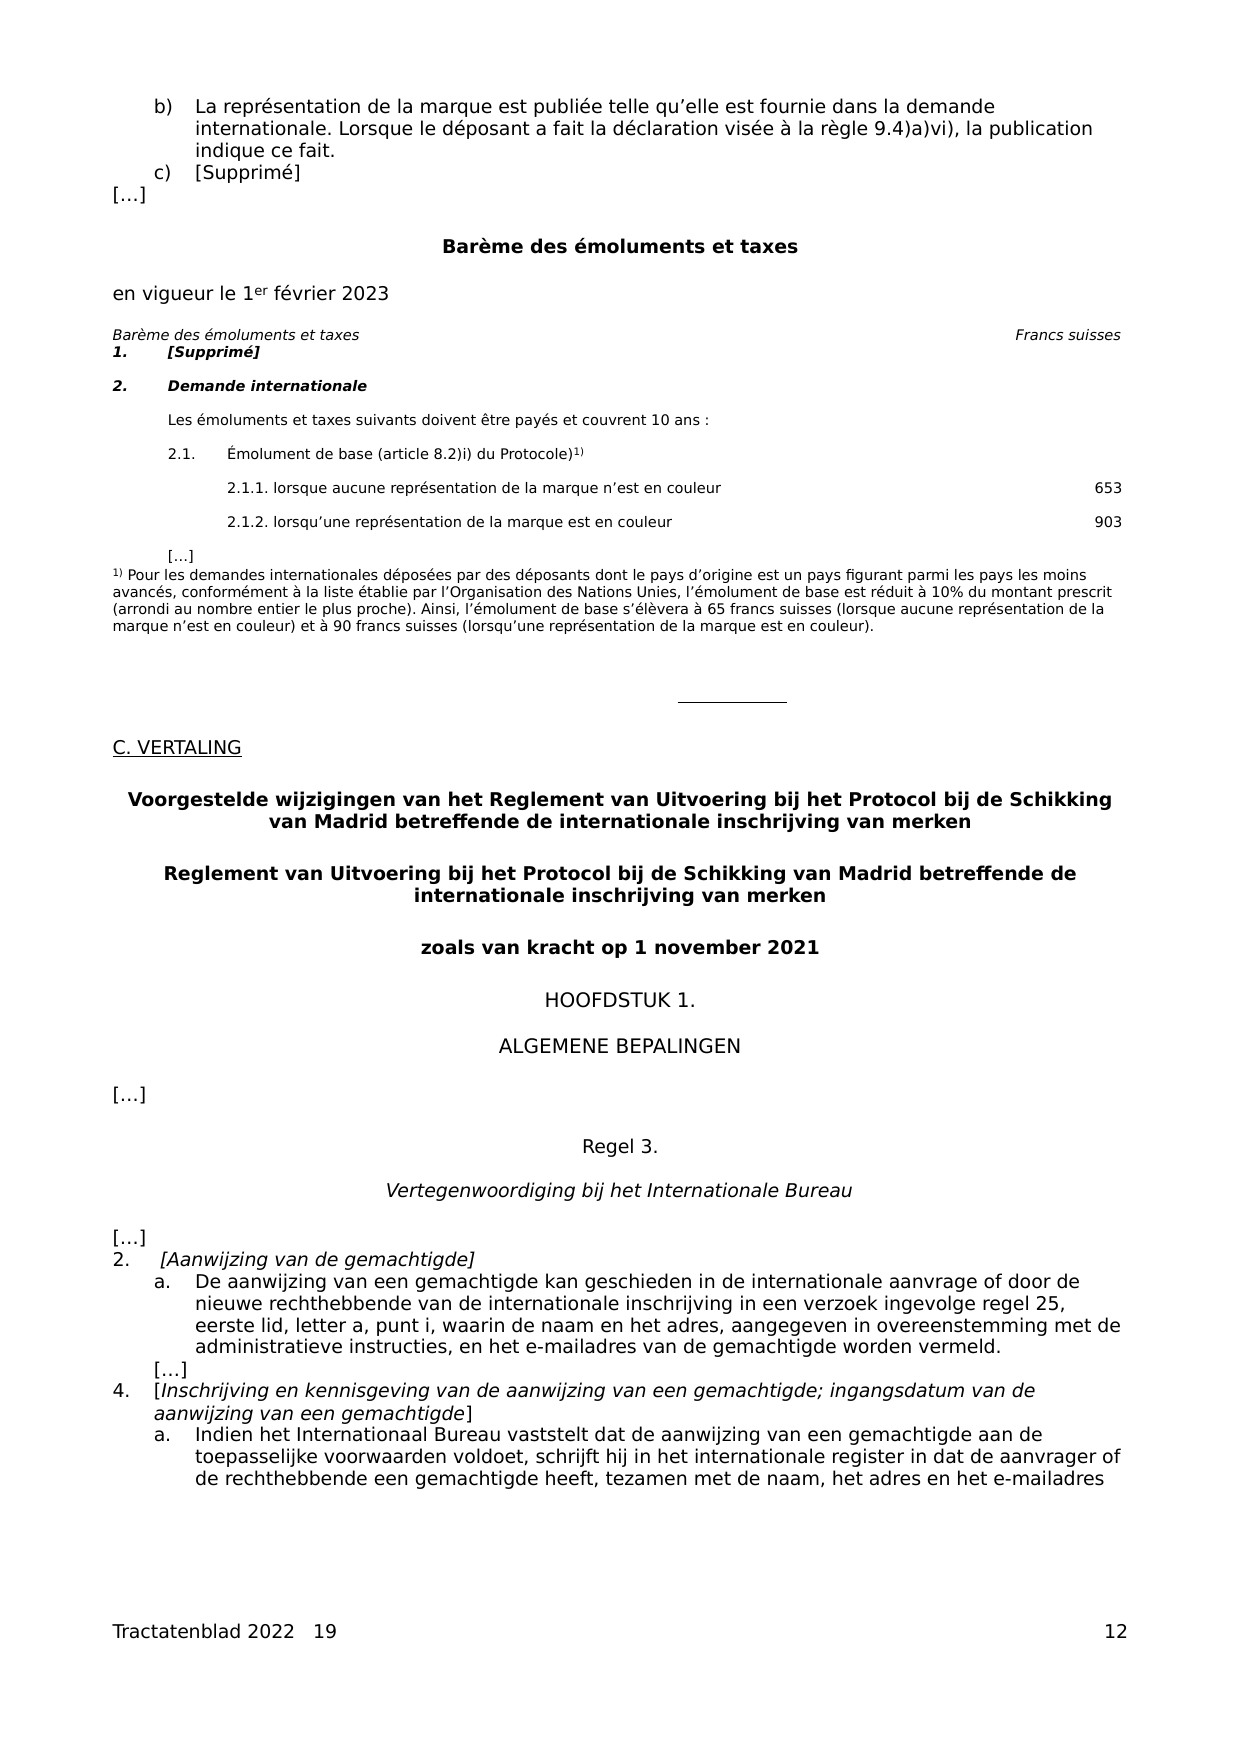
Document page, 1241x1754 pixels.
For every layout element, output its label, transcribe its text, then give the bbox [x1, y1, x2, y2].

table_cell [991, 361, 1128, 378]
table_cell [112, 463, 162, 479]
table_cell Demande internationale [162, 378, 991, 394]
subtitle Voorgestelde wijzigingen van het Reglement van Uitvoering bij het Protocol bij de Schikking van Madrid betreffende de internationale inschrijving van merken [112, 789, 1128, 833]
table_cell 1) Pour les demandes internationales déposées par des déposants dont le pays d’origine est un pays figurant parmi les pays les moins avancés, conformément à la liste établie par l’Organisation des Nations Unies, l’émolument de base est réduit à 10% du montant prescrit (arrondi au nombre entier le plus proche). Ainsi, l’émolument de base s’élèvera à 65 francs suisses (lorsque aucune représentation de la marque n’est en couleur) et à 90 francs suisses (lorsqu’une représentation de la marque est en couleur). [112, 564, 1128, 635]
table_cell Émolument de base (article 8.2)i) du Protocole)1) [221, 446, 991, 462]
table_cell [221, 429, 991, 446]
table_cell 2.1. [162, 446, 221, 462]
table_cell [991, 463, 1128, 479]
table_cell [991, 548, 1128, 564]
table_cell [112, 412, 162, 428]
table_header Francs suisses [991, 327, 1128, 344]
table_cell [162, 361, 991, 378]
text c) [Supprimé] [153, 162, 1128, 184]
table_cell [112, 446, 162, 462]
text 4. [Inschrijving en kennisgeving van de aanwijzing van een gemachtigde; ingangsdatum van de aanwijzing van een gemachtigde] [112, 1380, 1128, 1424]
table_cell [112, 429, 162, 446]
subtitle Reglement van Uitvoering bij het Protocol bij de Schikking van Madrid betreffende de internationale inschrijving van merken [112, 863, 1128, 907]
table_cell 653 [991, 480, 1128, 496]
table_cell [112, 395, 162, 412]
table_cell [162, 395, 991, 412]
table_cell [991, 395, 1128, 412]
table_cell [991, 530, 1128, 547]
table_cell [991, 496, 1128, 513]
subtitle zoals van kracht op 1 november 2021 [112, 937, 1128, 959]
table_cell [162, 514, 221, 530]
table_cell [991, 344, 1128, 361]
table_cell [112, 361, 162, 378]
table_cell [221, 548, 991, 564]
table_cell 1. [112, 344, 162, 361]
table_cell [991, 429, 1128, 446]
table_cell [991, 446, 1128, 462]
table_cell [162, 429, 221, 446]
table_cell 903 [991, 514, 1128, 530]
text […] [112, 1227, 1128, 1248]
subtitle HOOFDSTUK 1. ALGEMENE BEPALINGEN [112, 989, 1128, 1059]
text […] [112, 1084, 1128, 1106]
table_cell [221, 463, 991, 479]
subtitle Barème des émoluments et taxes [112, 236, 1128, 258]
table_cell 2.1.1. lorsque aucune représentation de la marque n’est en couleur [221, 480, 991, 496]
table_cell [112, 514, 162, 530]
table_cell [221, 496, 991, 513]
table_header Barème des émoluments et taxes [112, 327, 991, 344]
table_cell [162, 480, 221, 496]
table_cell 2.1.2. lorsqu’une représentation de la marque est en couleur [221, 514, 991, 530]
text a. De aanwijzing van een gemachtigde kan geschieden in de internationale aanvrage of door de nieuwe rechthebbende van de internationale inschrijving in een verzoek ingevolge regel 25, eerste lid, letter a, punt i, waarin de naam en het adres, aangegeven in overeenstemming met de administratieve instructies, en het e-mailadres van de gemachtigde worden vermeld. [153, 1271, 1128, 1358]
table_cell [221, 530, 991, 547]
table_cell [Supprimé] [162, 344, 991, 361]
text en vigueur le 1er février 2023 [112, 283, 1128, 305]
text b) La représentation de la marque est publiée telle qu’elle est fournie dans la demande internationale. Lorsque le déposant a fait la déclaration visée à la règle 9.4)a)vi), la publication indique ce fait. [153, 96, 1128, 162]
table_cell [991, 378, 1128, 394]
subtitle Regel 3. Vertegenwoordiging bij het Internationale Bureau [112, 1136, 1128, 1202]
table_cell [112, 548, 162, 564]
subtitle C. VERTALING [112, 737, 1128, 759]
table_cell Les émoluments et taxes suivants doivent être payés et couvrent 10 ans : [162, 412, 991, 428]
text a. Indien het Internationaal Bureau vaststelt dat de aanwijzing van een gemachtigde aan de toepasselijke voorwaarden voldoet, schrijft hij in het internationale register in dat de aanvrager of de rechthebbende een gemachtigde heeft, tezamen met de naam, het adres en het e-mailadres [153, 1424, 1128, 1490]
table_cell [112, 530, 162, 547]
table_cell [162, 530, 221, 547]
text 2. [Aanwijzing van de gemachtigde] [112, 1248, 1128, 1271]
table_cell [112, 496, 162, 513]
table_cell [162, 463, 221, 479]
table_cell [112, 480, 162, 496]
table_cell […] [162, 548, 221, 564]
text […] [112, 184, 1128, 206]
table_cell [991, 412, 1128, 428]
table_cell [162, 496, 221, 513]
table_cell 2. [112, 378, 162, 394]
text […] [153, 1358, 1128, 1380]
